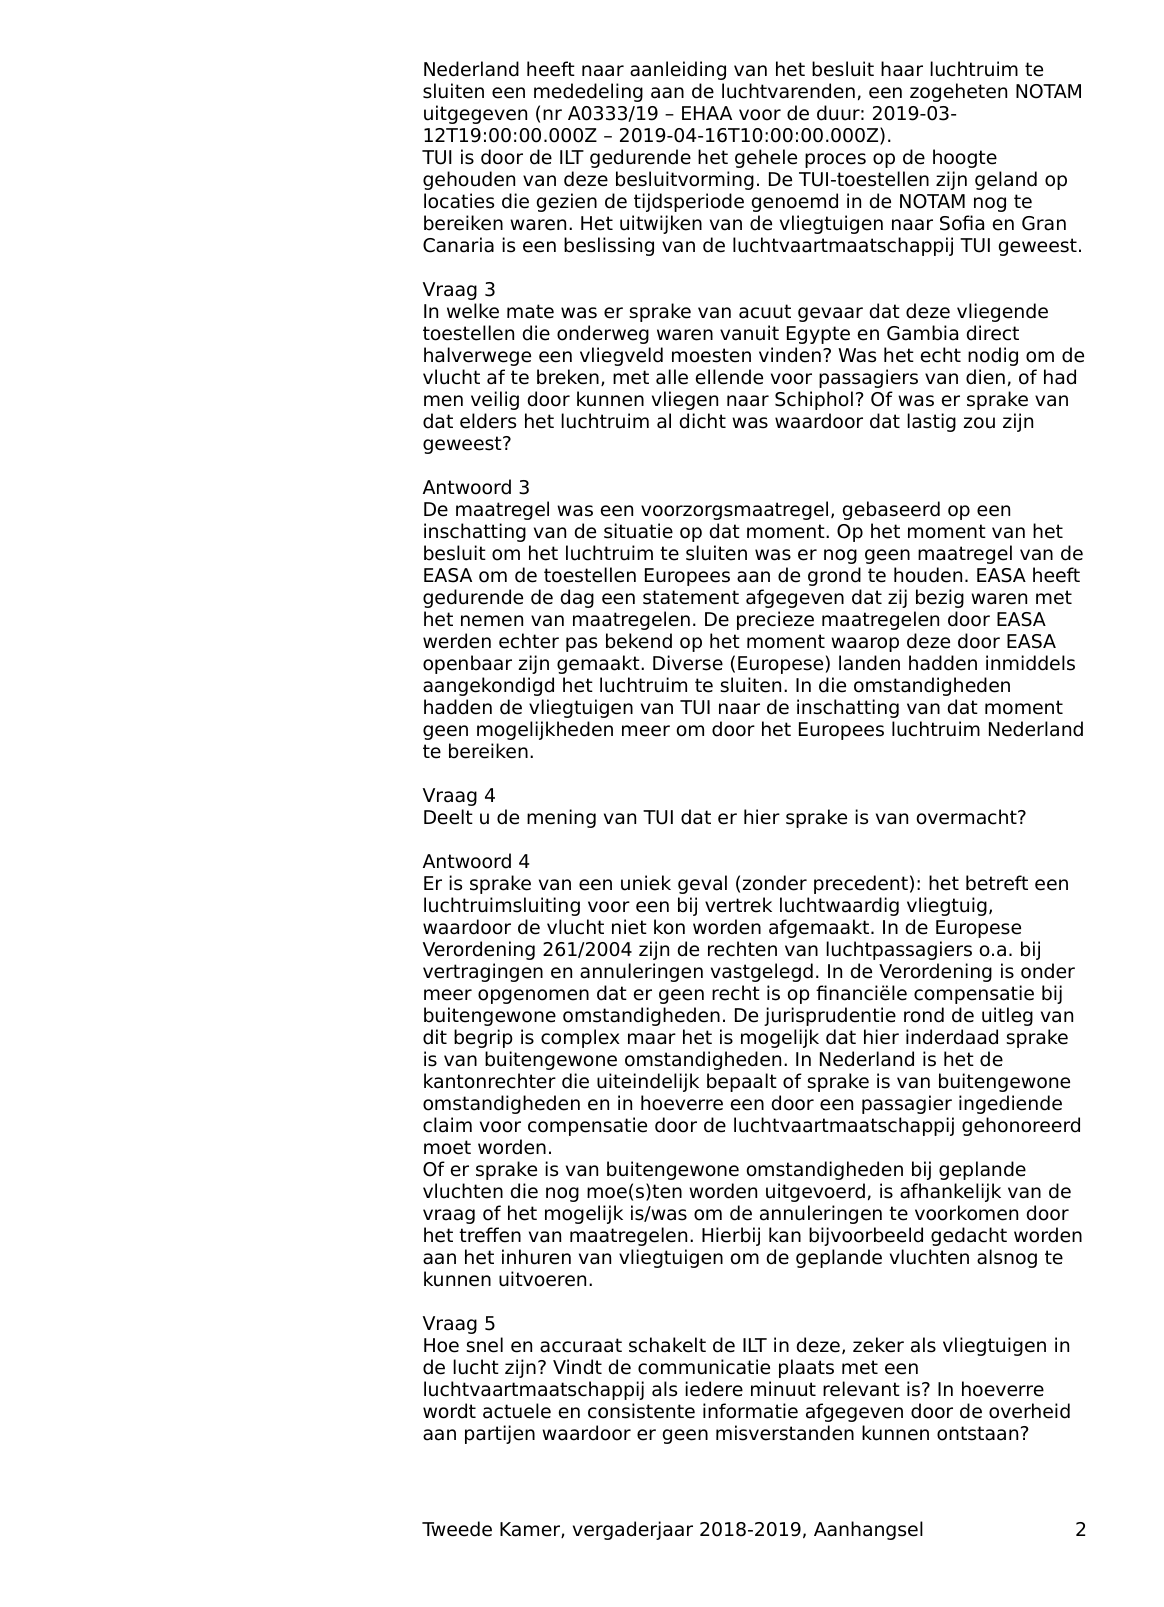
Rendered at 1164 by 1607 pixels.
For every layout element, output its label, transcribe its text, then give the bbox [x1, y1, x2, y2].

text In welke mate was er sprake van acuut gevaar dat deze vliegende toestellen die onderweg waren vanuit Egypte en Gambia direct halverwege een vliegveld moesten vinden? Was het echt nodig om de vlucht af te breken, met alle ellende voor passagiers van dien, of had men veilig door kunnen vliegen naar Schiphol? Of was er sprake van dat elders het luchtruim al dicht was waardoor dat lastig zou zijn geweest? [422, 301, 1087, 455]
text Deelt u de mening van TUI dat er hier sprake is van overmacht? [422, 807, 1087, 829]
text Er is sprake van een uniek geval (zonder precedent): het betreft een luchtruimsluiting voor een bij vertrek luchtwaardig vliegtuig, waardoor de vlucht niet kon worden afgemaakt. In de Europese Verordening 261/2004 zijn de rechten van luchtpassagiers o.a. bij vertragingen en annuleringen vastgelegd. In de Verordening is onder meer opgenomen dat er geen recht is op financiële compensatie bij buitengewone omstandigheden. De jurisprudentie rond de uitleg van dit begrip is complex maar het is mogelijk dat hier inderdaad sprake is van buitengewone omstandigheden. In Nederland is het de kantonrechter die uiteindelijk bepaalt of sprake is van buitengewone omstandigheden en in hoeverre een door een passagier ingediende claim voor compensatie door de luchtvaartmaatschappij gehonoreerd moet worden. [422, 873, 1087, 1159]
text Vraag 4 [422, 785, 1087, 807]
text Of er sprake is van buitengewone omstandigheden bij geplande vluchten die nog moe(s)ten worden uitgevoerd, is afhankelijk van de vraag of het mogelijk is/was om de annuleringen te voorkomen door het treffen van maatregelen. Hierbij kan bijvoorbeeld gedacht worden aan het inhuren van vliegtuigen om de geplande vluchten alsnog te kunnen uitvoeren. [422, 1159, 1087, 1291]
text Vraag 5 [422, 1313, 1087, 1335]
text TUI is door de ILT gedurende het gehele proces op de hoogte gehouden van deze besluitvorming. De TUI-toestellen zijn geland op locaties die gezien de tijdsperiode genoemd in de NOTAM nog te bereiken waren. Het uitwijken van de vliegtuigen naar Sofia en Gran Canaria is een beslissing van de luchtvaartmaatschappij TUI geweest. [422, 147, 1087, 257]
text Vraag 3 [422, 279, 1087, 301]
text Nederland heeft naar aanleiding van het besluit haar luchtruim te sluiten een mededeling aan de luchtvarenden, een zogeheten NOTAM uitgegeven (nr A0333/19 – EHAA voor de duur: 2019-03-12T19:00:00.000Z – 2019-04-16T10:00:00.000Z). [422, 59, 1087, 147]
text De maatregel was een voorzorgsmaatregel, gebaseerd op een inschatting van de situatie op dat moment. Op het moment van het besluit om het luchtruim te sluiten was er nog geen maatregel van de EASA om de toestellen Europees aan de grond te houden. EASA heeft gedurende de dag een statement afgegeven dat zij bezig waren met het nemen van maatregelen. De precieze maatregelen door EASA werden echter pas bekend op het moment waarop deze door EASA openbaar zijn gemaakt. Diverse (Europese) landen hadden inmiddels aangekondigd het luchtruim te sluiten. In die omstandigheden hadden de vliegtuigen van TUI naar de inschatting van dat moment geen mogelijkheden meer om door het Europees luchtruim Nederland te bereiken. [422, 499, 1087, 763]
text Antwoord 3 [422, 477, 1087, 499]
text Hoe snel en accuraat schakelt de ILT in deze, zeker als vliegtuigen in de lucht zijn? Vindt de communicatie plaats met een luchtvaartmaatschappij als iedere minuut relevant is? In hoeverre wordt actuele en consistente informatie afgegeven door de overheid aan partijen waardoor er geen misverstanden kunnen ontstaan? [422, 1335, 1087, 1445]
text Antwoord 4 [422, 851, 1087, 873]
